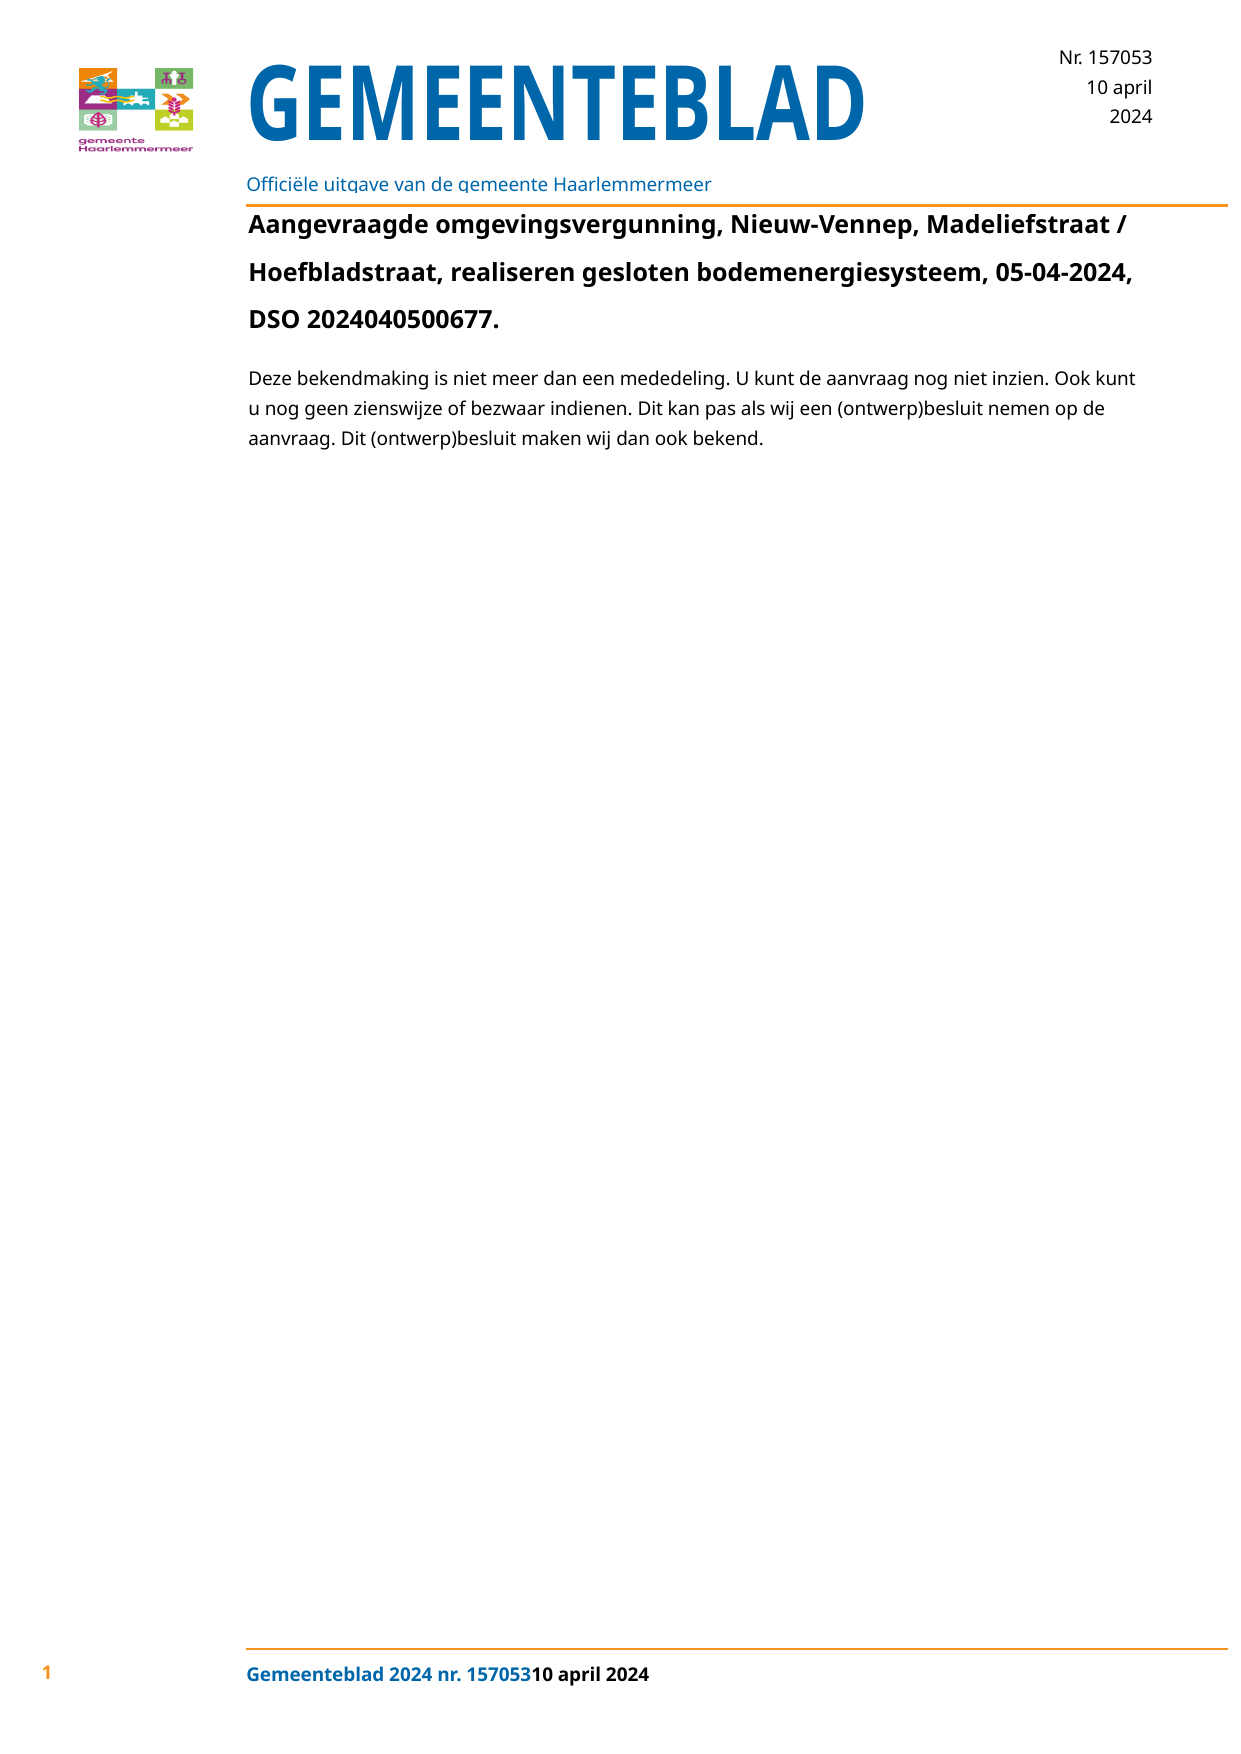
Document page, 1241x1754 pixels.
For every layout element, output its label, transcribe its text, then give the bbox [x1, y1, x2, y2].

text Deze bekendmaking is niet meer dan een mededeling. U kunt de aanvraag nog niet inzien. Ook kunt u nog geen zienswijze of bezwaar indienen. Dit kan pas als wij een (ontwerp)besluit nemen op de aanvraag. Dit (ontwerp)besluit maken wij dan ook bekend. [248, 366, 1152, 450]
picture [41, 47, 231, 172]
text Aangevraagde omgevingsvergunning, Nieuw-Vennep, Madeliefstraat / Hoefbladstraat, realiseren gesloten bodemenergiesysteem, 05-04-2024, DSO 2024040500677. [248, 207, 1152, 336]
